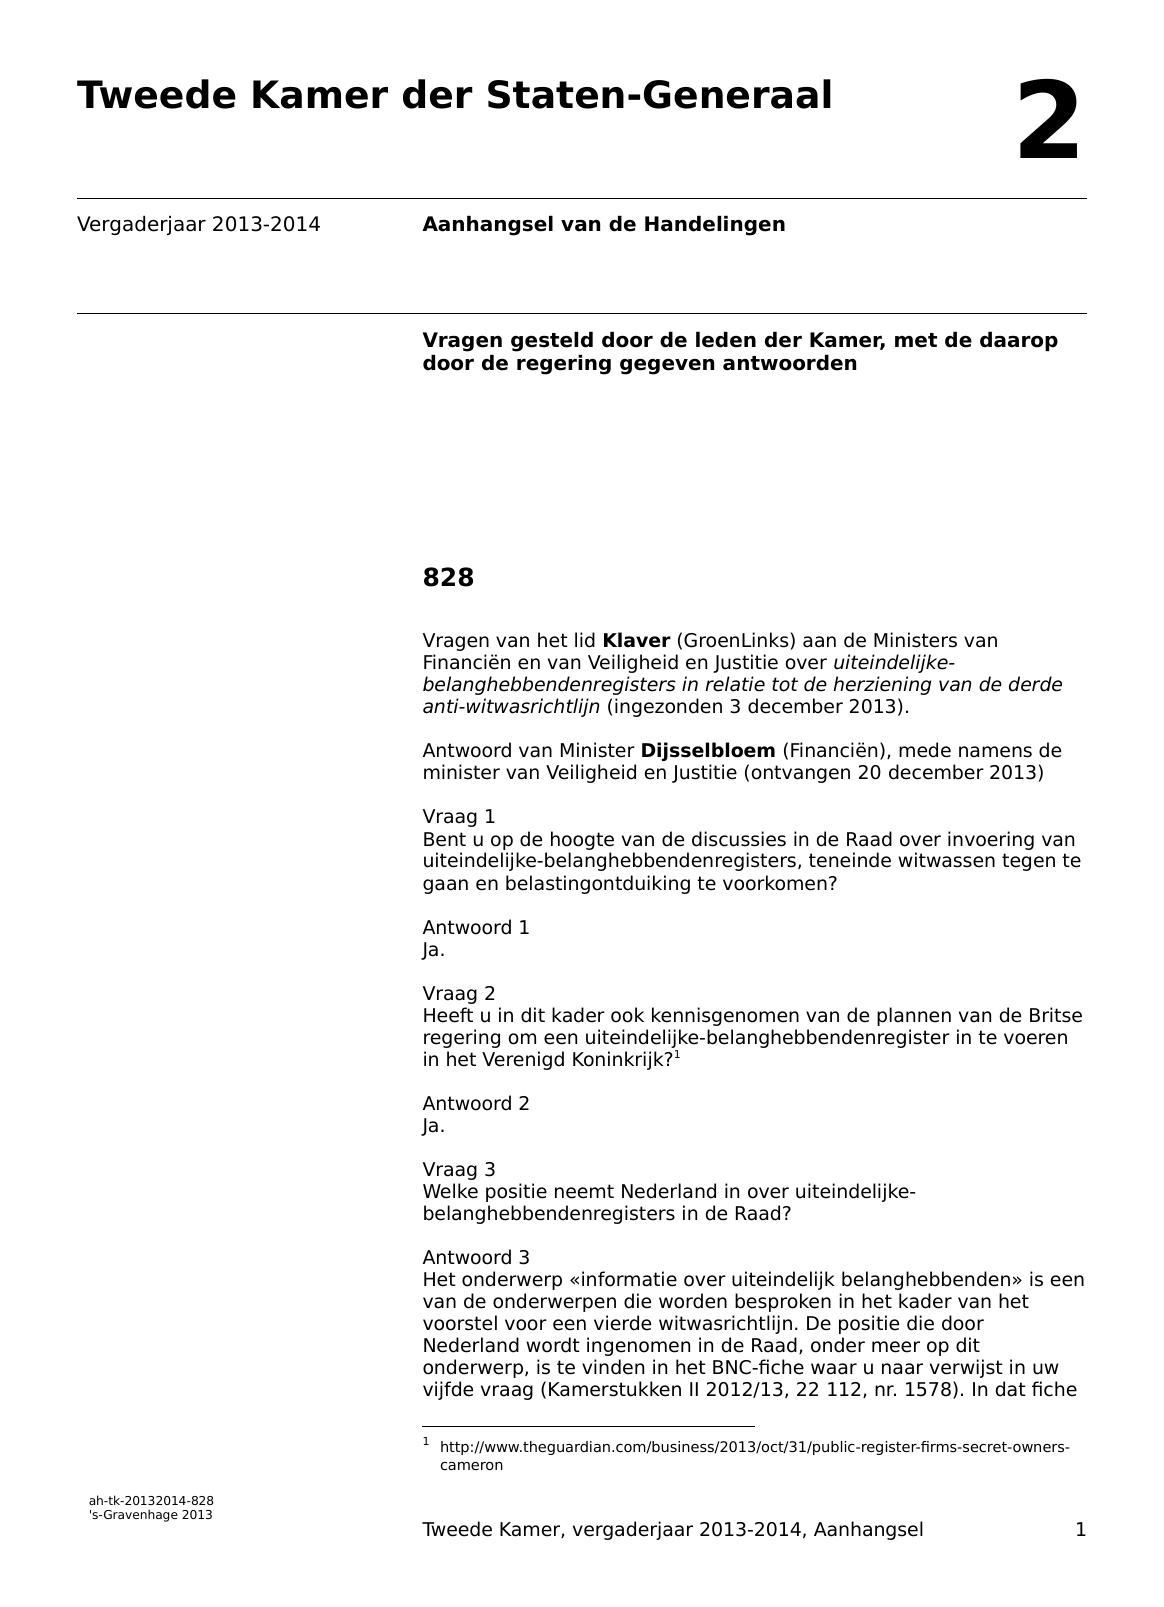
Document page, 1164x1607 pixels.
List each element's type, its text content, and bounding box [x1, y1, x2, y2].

text http://www.theguardian.com/business/2013/oct/31/public-register-firms-secret-owners-cameron [422, 1435, 1087, 1474]
text Vraag 3 [422, 1159, 1087, 1181]
text Antwoord van Minister Dijsselbloem (Financiën), mede namens de minister van Veiligheid en Justitie (ontvangen 20 december 2013) [422, 740, 1087, 784]
table_cell Aanhangsel van de Handelingen [422, 199, 1087, 313]
table_cell Vragen gesteld door de leden der Kamer, met de daarop door de regering gegeven antwoorden [422, 314, 1087, 375]
text 828 [422, 563, 1087, 592]
table_cell Vergaderjaar 2013-2014 [77, 199, 422, 313]
text Welke positie neemt Nederland in over uiteindelijke-belanghebbendenregisters in de Raad? [422, 1181, 1087, 1225]
text ah-tk-20132014-828 [88, 1494, 323, 1508]
text Antwoord 2 [422, 1093, 1087, 1115]
text Vragen van het lid Klaver (GroenLinks) aan de Ministers van Financiën en van Veiligheid en Justitie over uiteindelijke-belanghebbendenregisters in relatie tot de herziening van de derde anti-witwasrichtlijn (ingezonden 3 december 2013). [422, 630, 1087, 718]
table_header 2 [886, 59, 1087, 198]
text Heeft u in dit kader ook kennisgenomen van de plannen van de Britse regering om een uiteindelijke-belanghebbendenregister in te voeren in het Verenigd Koninkrijk? [422, 1005, 1087, 1071]
text Bent u op de hoogte van de discussies in de Raad over invoering van uiteindelijke-belanghebbendenregisters, teneinde witwassen tegen te gaan en belastingontduiking te voorkomen? [422, 828, 1087, 894]
text Vraag 1 [422, 806, 1087, 828]
text Het onderwerp «informatie over uiteindelijk belanghebbenden» is een van de onderwerpen die worden besproken in het kader van het voorstel voor een vierde witwasrichtlijn. De positie die door Nederland wordt ingenomen in de Raad, onder meer op dit onderwerp, is te vinden in het BNC-fiche waar u naar verwijst in uw vijfde vraag (Kamerstukken II 2012/13, 22 112, nr. 1578). In dat fiche [422, 1269, 1087, 1401]
text Ja. [422, 938, 1087, 961]
table_cell [77, 314, 422, 375]
text Antwoord 3 [422, 1247, 1087, 1269]
table_header Tweede Kamer der Staten-Generaal [77, 59, 886, 198]
text Antwoord 1 [422, 917, 1087, 938]
text Ja. [422, 1115, 1087, 1137]
text 's-Gravenhage 2013 [88, 1508, 323, 1522]
text Vraag 2 [422, 983, 1087, 1005]
